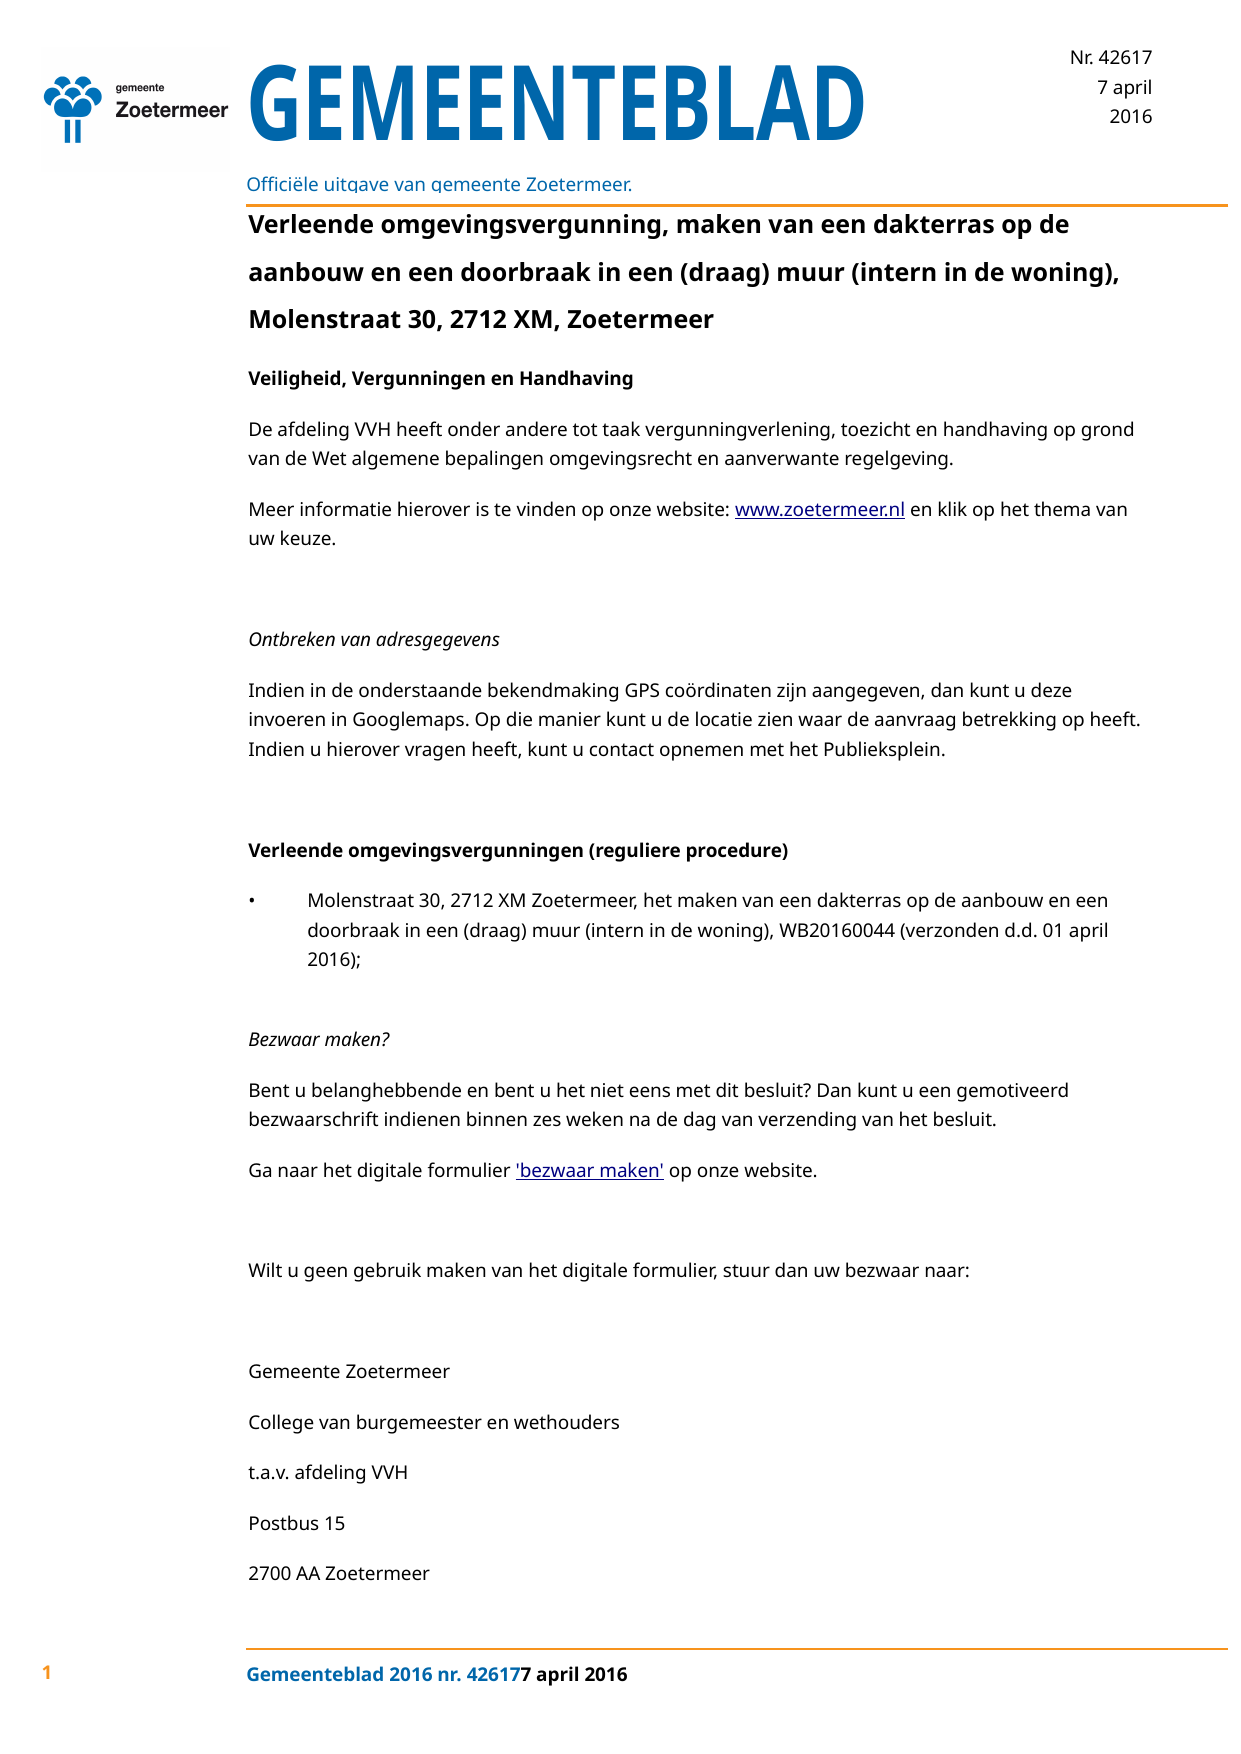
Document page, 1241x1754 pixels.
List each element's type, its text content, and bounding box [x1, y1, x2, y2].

text Gemeente Zoetermeer [248, 1358, 1152, 1384]
text 2700 AA Zoetermeer [248, 1560, 1152, 1586]
text Postbus 15 [248, 1510, 1152, 1535]
text Ga naar het digitale formulier 'bezwaar maken' op onze website. [248, 1157, 1152, 1182]
text Meer informatie hierover is te vinden op onze website: www.zoetermeer.nl en klik op het thema van uw keuze. [248, 496, 1152, 551]
text Verleende omgevingsvergunningen (reguliere procedure) [248, 837, 1152, 862]
text Indien in de onderstaande bekendmaking GPS coördinaten zijn aangegeven, dan kunt u deze invoeren in Googlemaps. Op die manier kunt u de locatie zien waar de aanvraag betrekking op heeft. Indien u hierover vragen heeft, kunt u contact opnemen met het Publieksplein. [248, 677, 1152, 762]
text t.a.v. afdeling VVH [248, 1459, 1152, 1485]
text Ontbreken van adresgegevens [248, 626, 1152, 652]
text Bent u belanghebbende en bent u het niet eens met dit besluit? Dan kunt u een gemotiveerd bezwaarschrift indienen binnen zes weken na de dag van verzending van het besluit. [248, 1077, 1152, 1132]
text College van burgemeester en wethouders [248, 1409, 1152, 1434]
text De afdeling VVH heeft onder andere tot taak vergunningverlening, toezicht en handhaving op grond van de Wet algemene bepalingen omgevingsrecht en aanverwante regelgeving. [248, 416, 1152, 471]
text Verleende omgevingsvergunning, maken van een dakterras op de aanbouw en een doorbraak in een (draag) muur (intern in de woning), Molenstraat 30, 2712 XM, Zoetermeer [248, 207, 1152, 336]
text Veiligheid, Vergunningen en Handhaving [248, 366, 1152, 391]
picture [41, 47, 231, 172]
text Wilt u geen gebruik maken van het digitale formulier, stuur dan uw bezwaar naar: [248, 1258, 1152, 1283]
text Bezwaar maken? [248, 1026, 1152, 1052]
list Molenstraat 30, 2712 XM Zoetermeer, het maken van een dakterras op de aanbouw en een doorbraak in een (draag) muur (intern in de woning), WB20160044 (verzonden d.d. 01 april 2016); [248, 887, 1152, 972]
